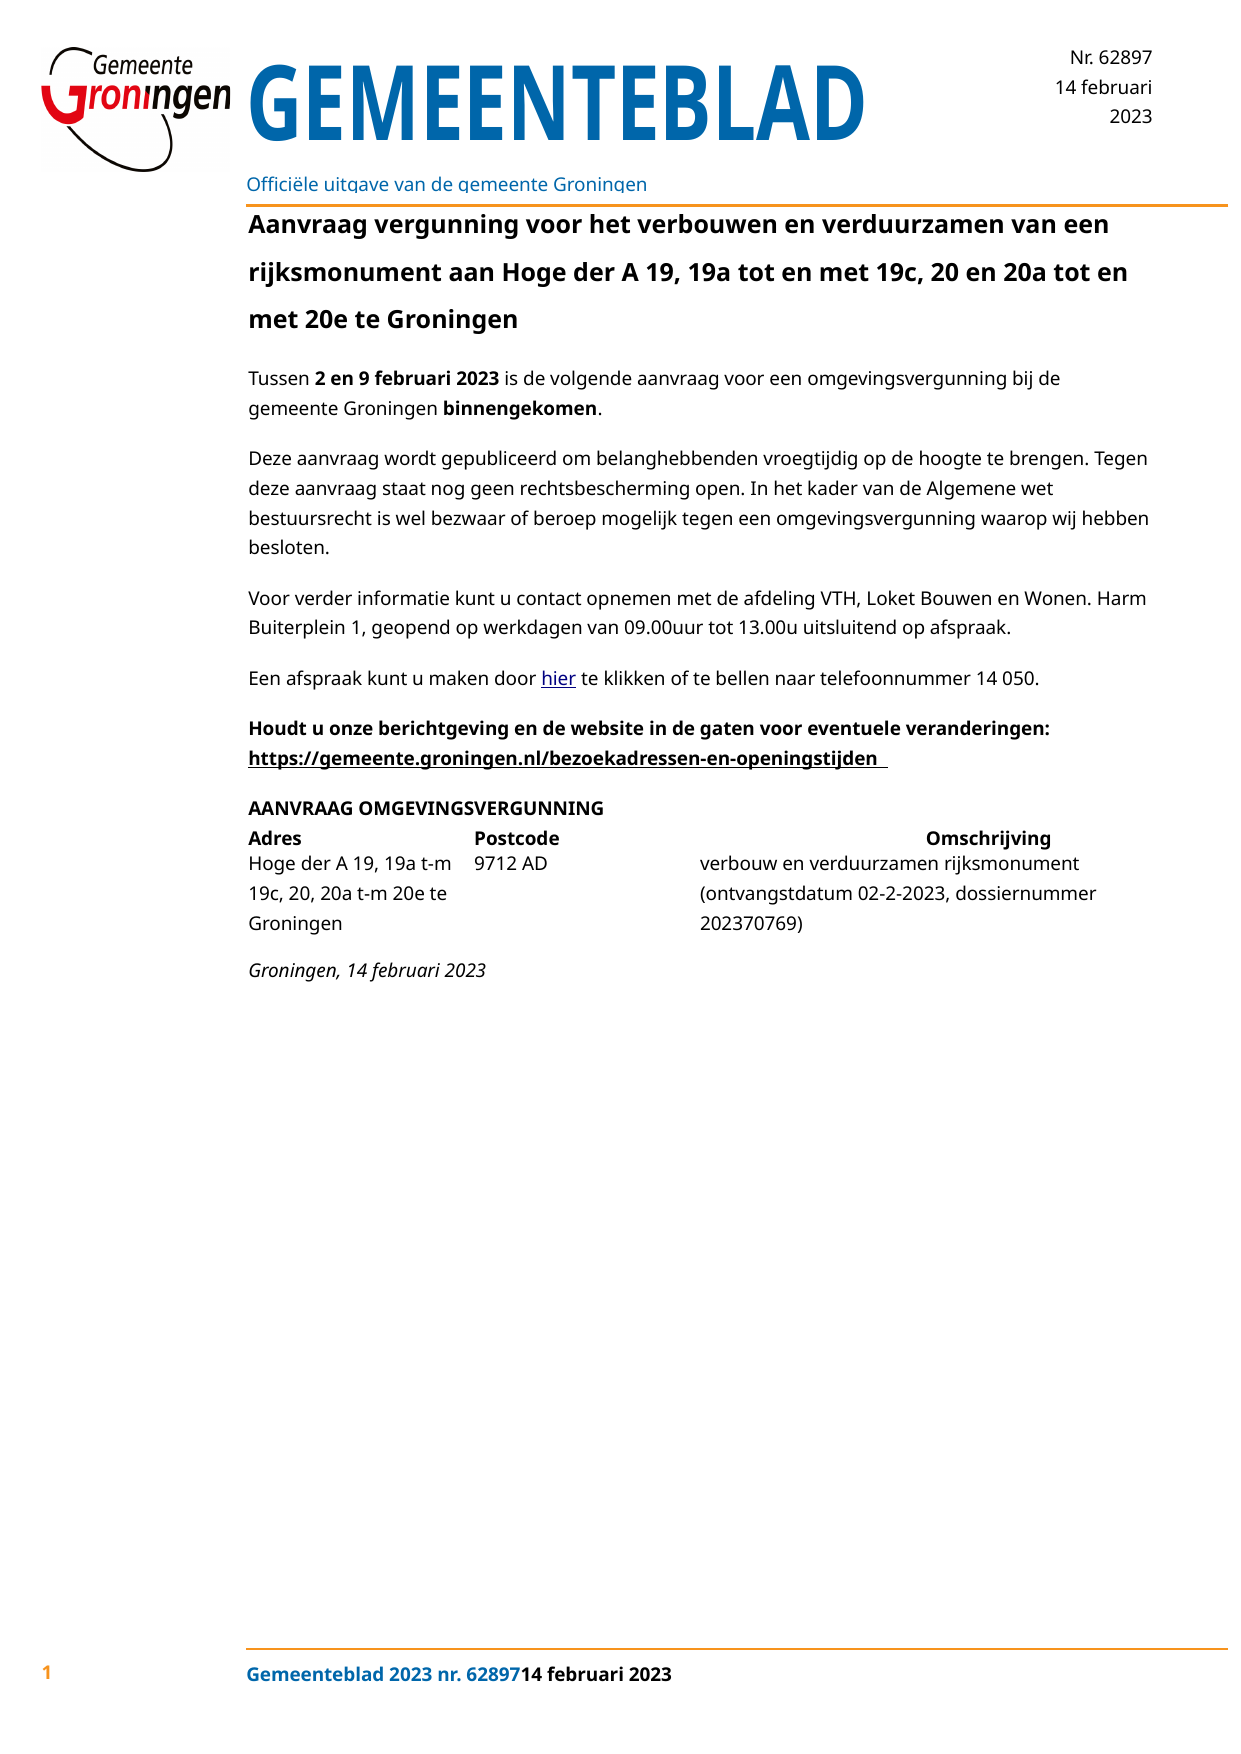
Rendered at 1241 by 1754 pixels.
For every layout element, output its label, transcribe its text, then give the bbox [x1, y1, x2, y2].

text Een afspraak kunt u maken door hier te klikken of te bellen naar telefoonnummer 14 050. [248, 665, 1152, 690]
text Groningen, 14 februari 2023 [248, 957, 1152, 983]
text Voor verder informatie kunt u contact opnemen met de afdeling VTH, Loket Bouwen en Wonen. Harm Buiterplein 1, geopend op werkdagen van 09.00uur tot 13.00u uitsluitend op afspraak. [248, 585, 1152, 640]
table_cell verbouw en verduurzamen rijksmonument (ontvangstdatum 02-2-2023, dossiernummer 202370769) [700, 851, 1152, 935]
picture [41, 47, 231, 172]
table_cell 9712 AD [474, 851, 700, 935]
text Houdt u onze berichtgeving en de website in de gaten voor eventuele veranderingen: https://gemeente.groningen.nl/bezoekadressen-en-openingstijden [248, 715, 1152, 770]
text Aanvraag vergunning voor het verbouwen en verduurzamen van een rijksmonument aan Hoge der A 19, 19a tot en met 19c, 20 en 20a tot en met 20e te Groningen [248, 207, 1152, 336]
table_cell Hoge der A 19, 19a t-m 19c, 20, 20a t-m 20e te Groningen [248, 851, 474, 935]
table_header Postcode [474, 825, 926, 851]
table_header Adres [248, 825, 474, 851]
text Tussen 2 en 9 februari 2023 is de volgende aanvraag voor een omgevingsvergunning bij de gemeente Groningen binnengekomen. [248, 366, 1152, 421]
text Deze aanvraag wordt gepubliceerd om belanghebbenden vroegtijdig op de hoogte te brengen. Tegen deze aanvraag staat nog geen rechtsbescherming open. In het kader van de Algemene wet bestuursrecht is wel bezwaar of beroep mogelijk tegen een omgevingsvergunning waarop wij hebben besloten. [248, 446, 1152, 560]
table_header Omschrijving [926, 825, 1152, 851]
text AANVRAAG OMGEVINGSVERGUNNING [248, 795, 1152, 821]
